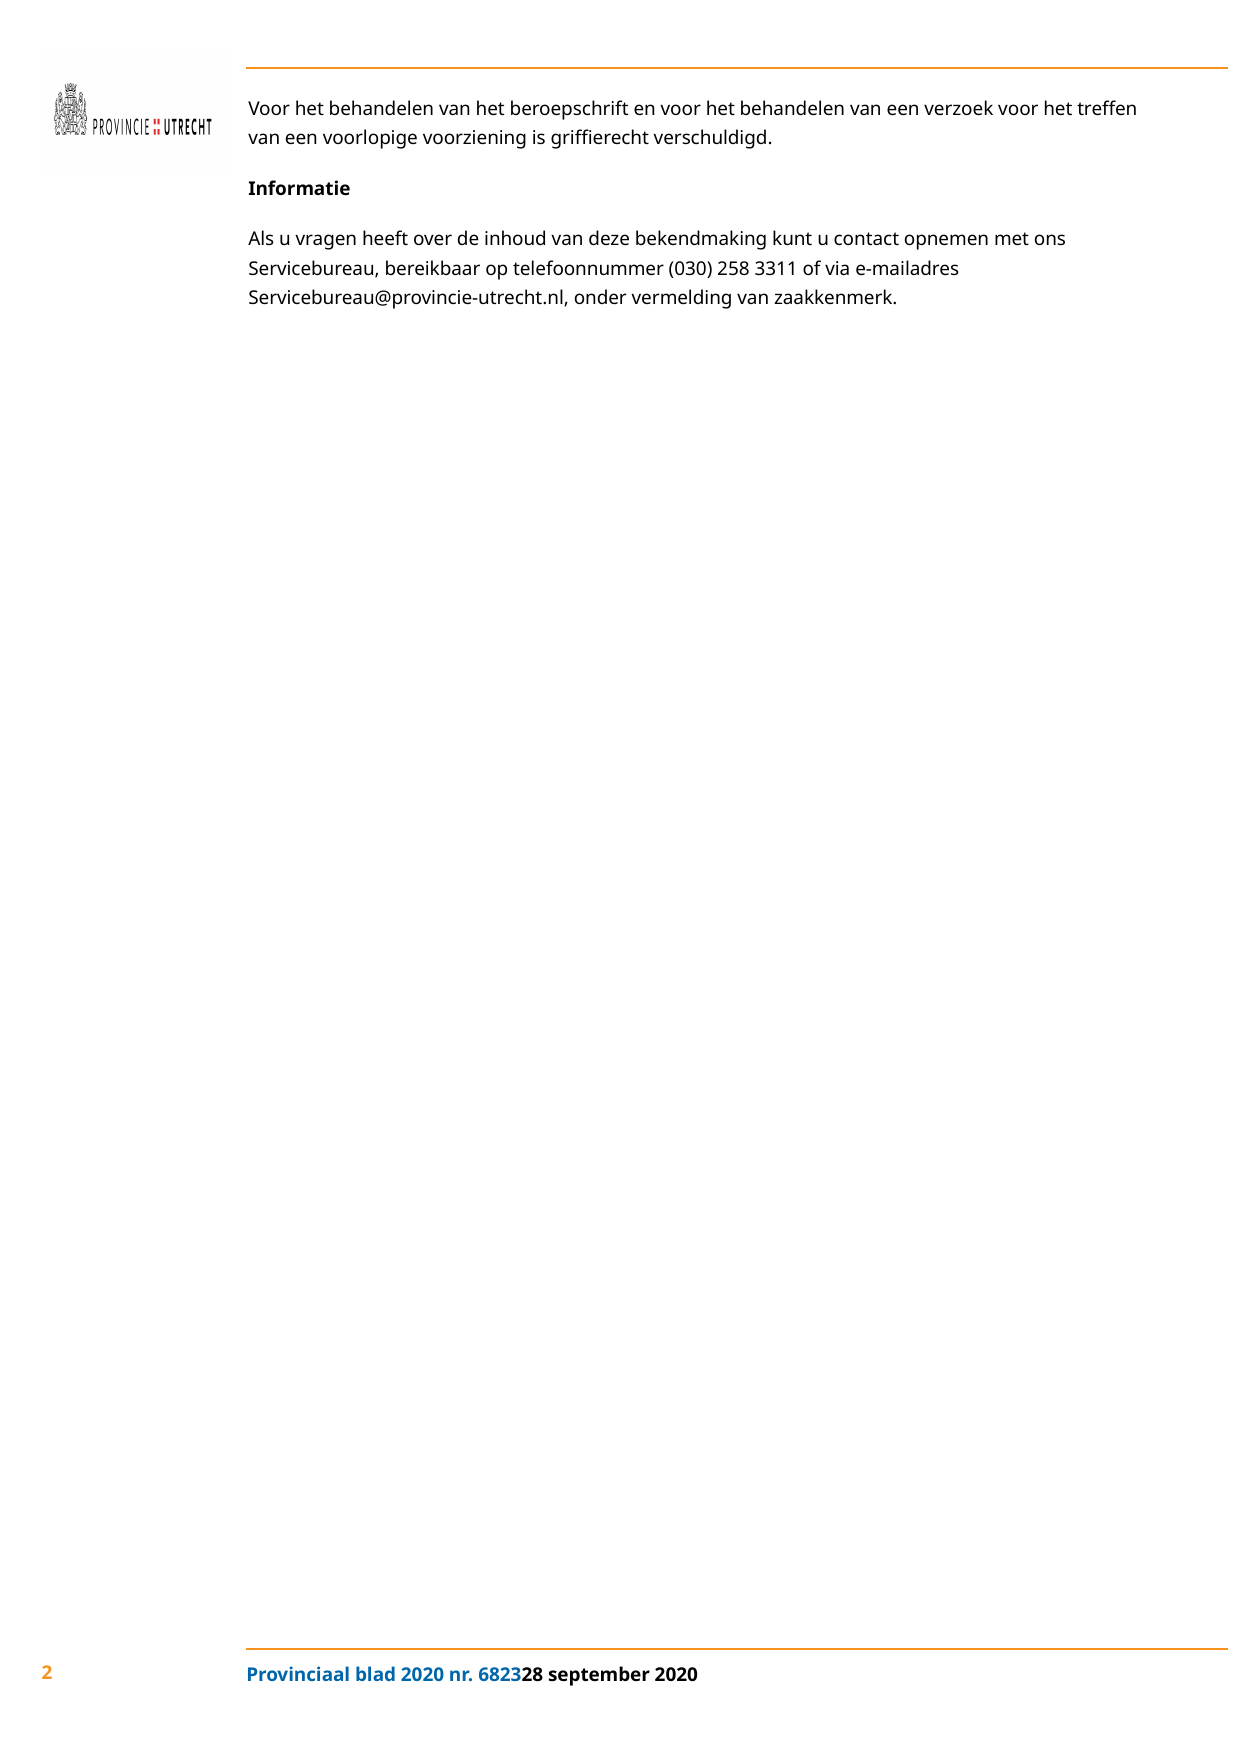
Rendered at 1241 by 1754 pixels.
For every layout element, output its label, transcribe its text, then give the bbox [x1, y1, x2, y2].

text Voor het behandelen van het beroepschrift en voor het behandelen van een verzoek voor het treffen van een voorlopige voorziening is griffierecht verschuldigd. [248, 95, 1152, 150]
picture [41, 47, 231, 172]
text Informatie [248, 175, 1152, 201]
text Als u vragen heeft over de inhoud van deze bekendmaking kunt u contact opnemen met ons Servicebureau, bereikbaar op telefoonnummer (030) 258 3311 of via e-mailadres Servicebureau@provincie-utrecht.nl, onder vermelding van zaakkenmerk. [248, 225, 1152, 310]
